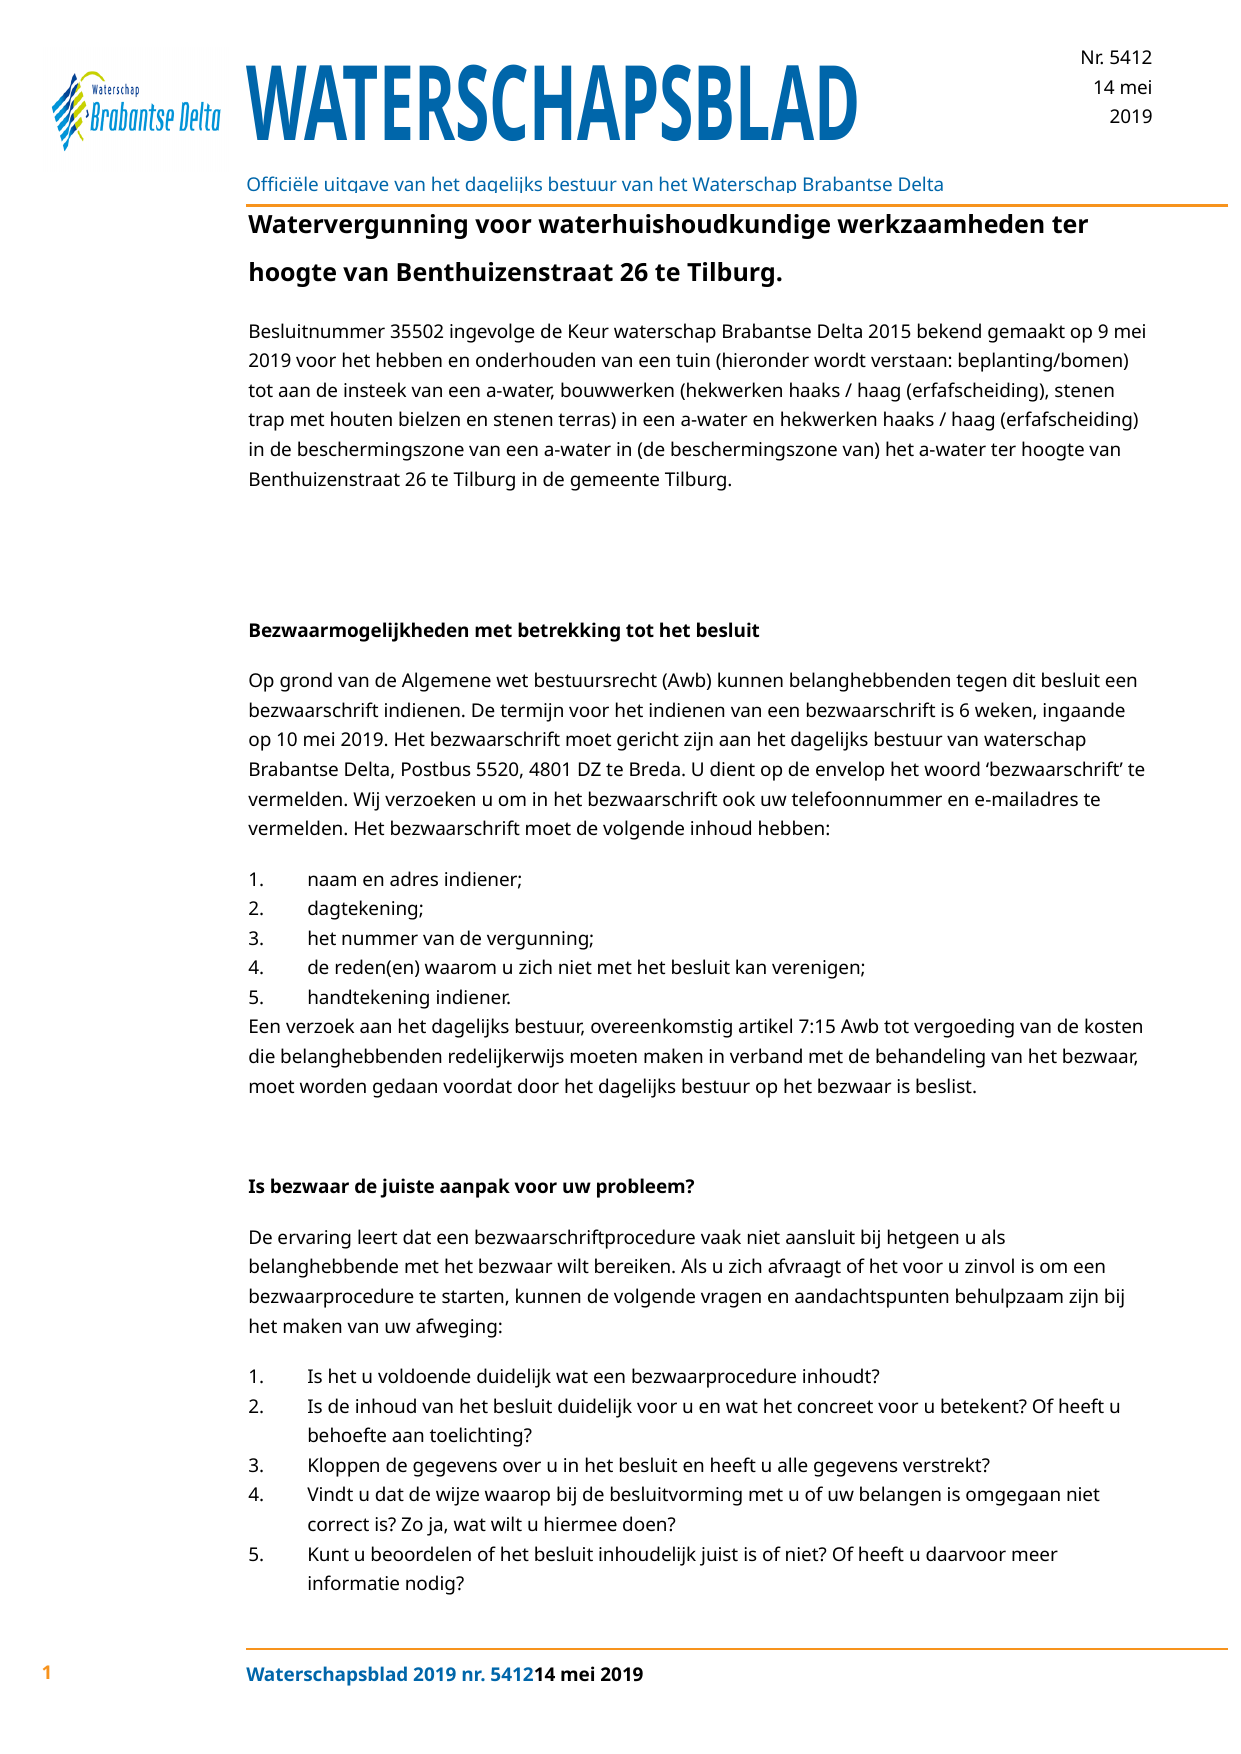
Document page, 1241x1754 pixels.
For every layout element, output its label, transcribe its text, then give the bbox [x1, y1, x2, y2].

text Bezwaarmogelijkheden met betrekking tot het besluit [248, 617, 1152, 643]
text Op grond van de Algemene wet bestuursrecht (Awb) kunnen belanghebbenden tegen dit besluit een bezwaarschrift indienen. De termijn voor het indienen van een bezwaarschrift is 6 weken, ingaande op 10 mei 2019. Het bezwaarschrift moet gericht zijn aan het dagelijks bestuur van waterschap Brabantse Delta, Postbus 5520, 4801 DZ te Breda. U dient op de envelop het woord ‘bezwaarschrift’ te vermelden. Wij verzoeken u om in het bezwaarschrift ook uw telefoonnummer en e‑mailadres te vermelden. Het bezwaarschrift moet de volgende inhoud hebben: [248, 667, 1152, 841]
list Is het u voldoende duidelijk wat een bezwaarprocedure inhoudt? [248, 1363, 1152, 1389]
list Is de inhoud van het besluit duidelijk voor u en wat het concreet voor u betekent? Of heeft u behoefte aan toelichting? [248, 1393, 1152, 1448]
list handtekening indiener. [248, 984, 1152, 1010]
list Kunt u beoordelen of het besluit inhoudelijk juist is of niet? Of heeft u daarvoor meer informatie nodig? [248, 1541, 1152, 1596]
text De ervaring leert dat een bezwaarschriftprocedure vaak niet aansluit bij hetgeen u als belanghebbende met het bezwaar wilt bereiken. Als u zich afvraagt of het voor u zinvol is om een bezwaarprocedure te starten, kunnen de volgende vragen en aandachtspunten behulpzaam zijn bij het maken van uw afweging: [248, 1224, 1152, 1339]
picture [41, 47, 231, 172]
text Watervergunning voor waterhuishoudkundige werkzaamheden ter hoogte van Benthuizenstraat 26 te Tilburg. [248, 207, 1152, 288]
text Besluitnummer 35502 ingevolge de Keur waterschap Brabantse Delta 2015 bekend gemaakt op 9 mei 2019 voor het hebben en onderhouden van een tuin (hieronder wordt verstaan: beplanting/bomen) tot aan de insteek van een a-water, bouwwerken (hekwerken haaks / haag (erfafscheiding), stenen trap met houten bielzen en stenen terras) in een a-water en hekwerken haaks / haag (erfafscheiding) in de beschermingszone van een a-water in (de beschermingszone van) het a-water ter hoogte van Benthuizenstraat 26 te Tilburg in de gemeente Tilburg. [248, 318, 1152, 492]
list Kloppen de gegevens over u in het besluit en heeft u alle gegevens verstrekt? [248, 1452, 1152, 1478]
list Vindt u dat de wijze waarop bij de besluitvorming met u of uw belangen is omgegaan niet correct is? Zo ja, wat wilt u hiermee doen? [248, 1482, 1152, 1537]
list de reden(en) waarom u zich niet met het besluit kan verenigen; [248, 954, 1152, 980]
list dagtekening; [248, 895, 1152, 921]
list het nummer van de vergunning; [248, 925, 1152, 951]
text Een verzoek aan het dagelijks bestuur, overeenkomstig artikel 7:15 Awb tot vergoeding van de kosten die belanghebbenden redelijkerwijs moeten maken in verband met de behandeling van het bezwaar, moet worden gedaan voordat door het dagelijks bestuur op het bezwaar is beslist. [248, 1014, 1152, 1099]
text Is bezwaar de juiste aanpak voor uw probleem? [248, 1174, 1152, 1199]
list naam en adres indiener; [248, 866, 1152, 892]
